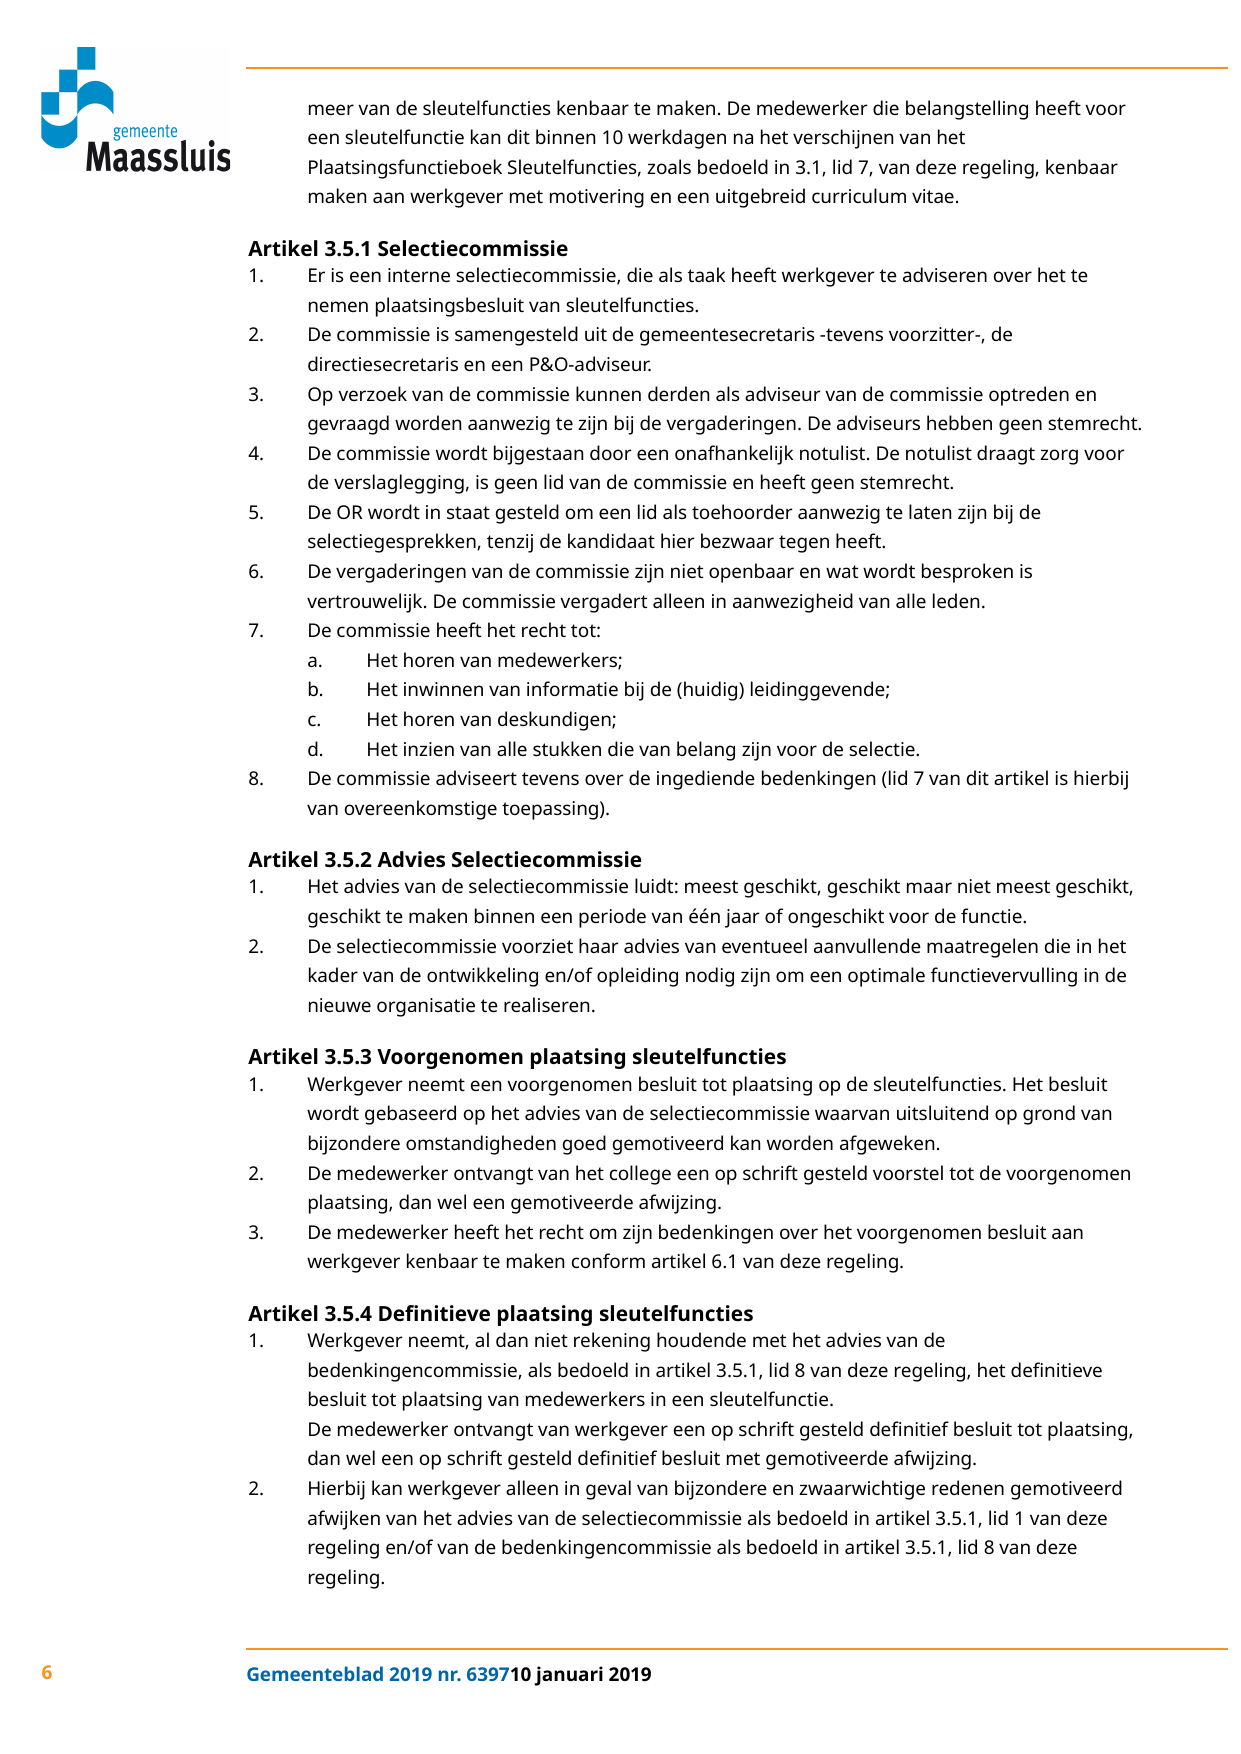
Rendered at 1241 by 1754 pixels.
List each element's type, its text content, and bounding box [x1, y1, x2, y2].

list De OR wordt in staat gesteld om een lid als toehoorder aanwezig te laten zijn bij de selectiegesprekken, tenzij de kandidaat hier bezwaar tegen heeft. [248, 499, 1152, 554]
text Artikel 3.5.2 Advies Selectiecommissie [248, 845, 1152, 874]
list Hierbij kan werkgever alleen in geval van bijzondere en zwaarwichtige redenen gemotiveerd afwijken van het advies van de selectiecommissie als bedoeld in artikel 3.5.1, lid 1 van deze regeling en/of van de bedenkingencommissie als bedoeld in artikel 3.5.1, lid 8 van deze regeling. [248, 1475, 1152, 1590]
picture [41, 47, 77, 92]
list Werkgever neemt, al dan niet rekening houdende met het advies van de bedenkingencommissie, als bedoeld in artikel 3.5.1, lid 8 van deze regeling, het definitieve besluit tot plaatsing van medewerkers in een sleutelfunctie. [248, 1327, 1152, 1412]
list De commissie adviseert tevens over de ingediende bedenkingen (lid 7 van dit artikel is hierbij van overeenkomstige toepassing). [248, 765, 1152, 821]
list Het inwinnen van informatie bij de (huidig) leidinggevende; [307, 677, 1152, 702]
list De medewerker heeft het recht om zijn bedenkingen over het voorgenomen besluit aan werkgever kenbaar te maken conform artikel 6.1 van deze regeling. [248, 1219, 1152, 1274]
text Artikel 3.5.4 Definitieve plaatsing sleutelfuncties [248, 1299, 1152, 1327]
list De vergaderingen van de commissie zijn niet openbaar en wat wordt besproken is vertrouwelijk. De commissie vergadert alleen in aanwezigheid van alle leden. [248, 558, 1152, 613]
list meer van de sleutelfuncties kenbaar te maken. De medewerker die belangstelling heeft voor een sleutelfunctie kan dit binnen 10 werkdagen na het verschijnen van het Plaatsingsfunctieboek Sleutelfuncties, zoals bedoeld in 3.1, lid 7, van deze regeling, kenbaar maken aan werkgever met motivering en een uitgebreid curriculum vitae. [248, 95, 1152, 209]
list Er is een interne selectiecommissie, die als taak heeft werkgever te adviseren over het te nemen plaatsingsbesluit van sleutelfuncties. [248, 262, 1152, 318]
list Het advies van de selectiecommissie luidt: meest geschikt, geschikt maar niet meest geschikt, geschikt te maken binnen een periode van één jaar of ongeschikt voor de functie. [248, 874, 1152, 929]
list De selectiecommissie voorziet haar advies van eventueel aanvullende maatregelen die in het kader van de ontwikkeling en/of opleiding nodig zijn om een optimale functievervulling in de nieuwe organisatie te realiseren. [248, 933, 1152, 1018]
list Het horen van deskundigen; [307, 706, 1152, 732]
list De commissie is samengesteld uit de gemeentesecretaris -tevens voorzitter-, de directiesecretaris en een P&O-adviseur. [248, 322, 1152, 377]
picture [41, 47, 231, 172]
text Artikel 3.5.1 Selectiecommissie [248, 234, 1152, 262]
list Het horen van medewerkers; [307, 647, 1152, 673]
list De medewerker ontvangt van het college een op schrift gesteld voorstel tot de voorgenomen plaatsing, dan wel een gemotiveerde afwijzing. [248, 1160, 1152, 1215]
list De medewerker ontvangt van werkgever een op schrift gesteld definitief besluit tot plaatsing, dan wel een op schrift gesteld definitief besluit met gemotiveerde afwijzing. [248, 1416, 1152, 1471]
list Werkgever neemt een voorgenomen besluit tot plaatsing op de sleutelfuncties. Het besluit wordt gebaseerd op het advies van de selectiecommissie waarvan uitsluitend op grond van bijzondere omstandigheden goed gemotiveerd kan worden afgeweken. [248, 1071, 1152, 1156]
list Op verzoek van de commissie kunnen derden als adviseur van de commissie optreden en gevraagd worden aanwezig te zijn bij de vergaderingen. De adviseurs hebben geen stemrecht. [248, 381, 1152, 436]
list De commissie heeft het recht tot: [248, 617, 1152, 643]
list De commissie wordt bijgestaan door een onafhankelijk notulist. De notulist draagt zorg voor de verslaglegging, is geen lid van de commissie en heeft geen stemrecht. [248, 440, 1152, 495]
text Artikel 3.5.3 Voorgenomen plaatsing sleutelfuncties [248, 1042, 1152, 1071]
list Het inzien van alle stukken die van belang zijn voor de selectie. [307, 736, 1152, 761]
